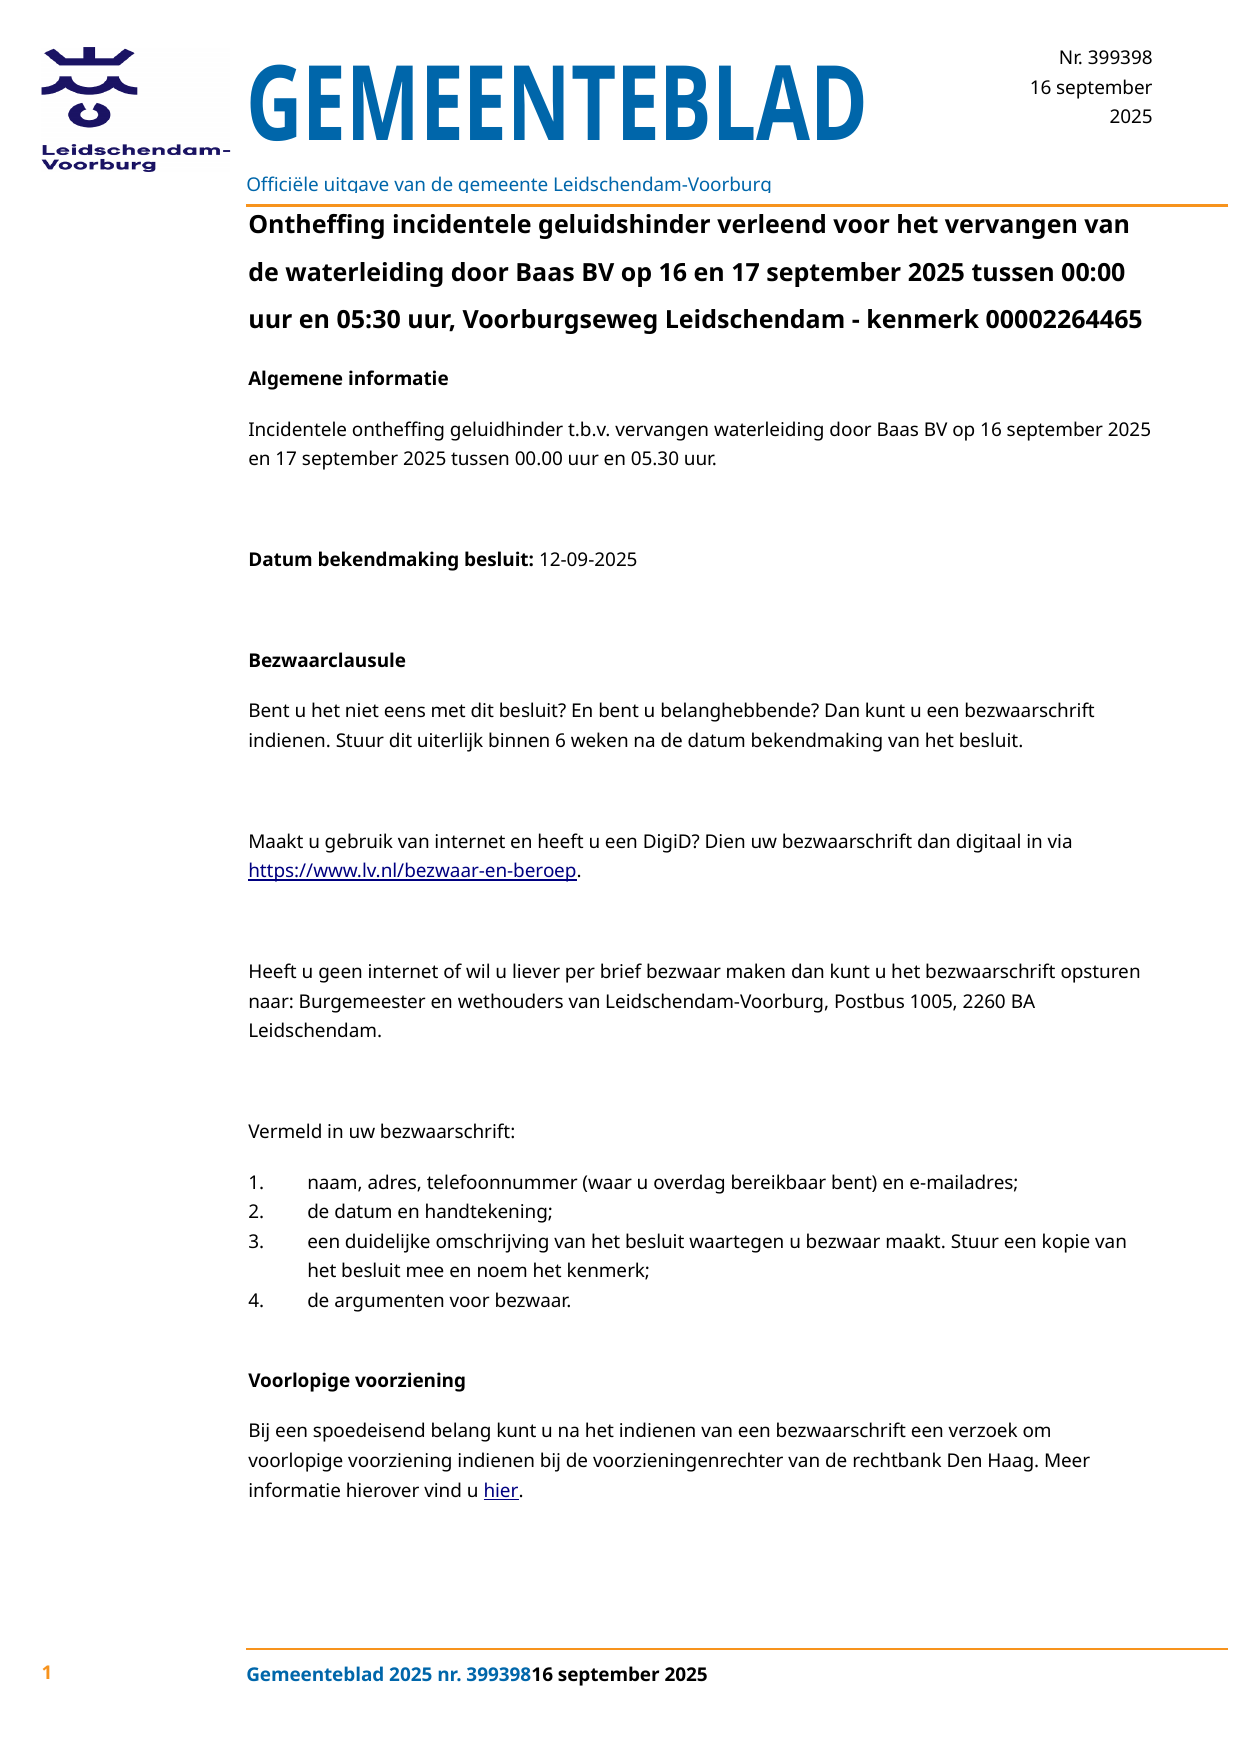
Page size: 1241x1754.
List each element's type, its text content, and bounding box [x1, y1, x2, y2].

text Incidentele ontheffing geluidhinder t.b.v. vervangen waterleiding door Baas BV op 16 september 2025 en 17 september 2025 tussen 00.00 uur en 05.30 uur. [248, 416, 1152, 471]
list de datum en handtekening; [248, 1198, 1152, 1224]
text Bent u het niet eens met dit besluit? En bent u belanghebbende? Dan kunt u een bezwaarschrift indienen. Stuur dit uiterlijk binnen 6 weken na de datum bekendmaking van het besluit. [248, 698, 1152, 753]
text Vermeld in uw bezwaarschrift: [248, 1118, 1152, 1144]
text Maakt u gebruik van internet en heeft u een DigiD? Dien uw bezwaarschrift dan digitaal in via https://www.lv.nl/bezwaar-en-beroep. [248, 828, 1152, 883]
text Heeft u geen internet of wil u liever per brief bezwaar maken dan kunt u het bezwaarschrift opsturen naar: Burgemeester en wethouders van Leidschendam-Voorburg, Postbus 1005, 2260 BA Leidschendam. [248, 958, 1152, 1043]
list de argumenten voor bezwaar. [248, 1287, 1152, 1313]
text Algemene informatie [248, 366, 1152, 391]
text Bij een spoedeisend belang kunt u na het indienen van een bezwaarschrift een verzoek om voorlopige voorziening indienen bij de voorzieningenrechter van de rechtbank Den Haag. Meer informatie hierover vind u hier. [248, 1418, 1152, 1502]
picture [41, 47, 231, 172]
text Voorlopige voorziening [248, 1367, 1152, 1393]
list een duidelijke omschrijving van het besluit waartegen u bezwaar maakt. Stuur een kopie van het besluit mee en noem het kenmerk; [248, 1228, 1152, 1283]
text Bezwaarclausule [248, 647, 1152, 673]
text Datum bekendmaking besluit: 12-09-2025 [248, 546, 1152, 572]
text Ontheffing incidentele geluidshinder verleend voor het vervangen van de waterleiding door Baas BV op 16 en 17 september 2025 tussen 00:00 uur en 05:30 uur, Voorburgseweg Leidschendam - kenmerk 00002264465 [248, 207, 1152, 336]
list naam, adres, telefoonnummer (waar u overdag bereikbaar bent) en e-mailadres; [248, 1169, 1152, 1194]
